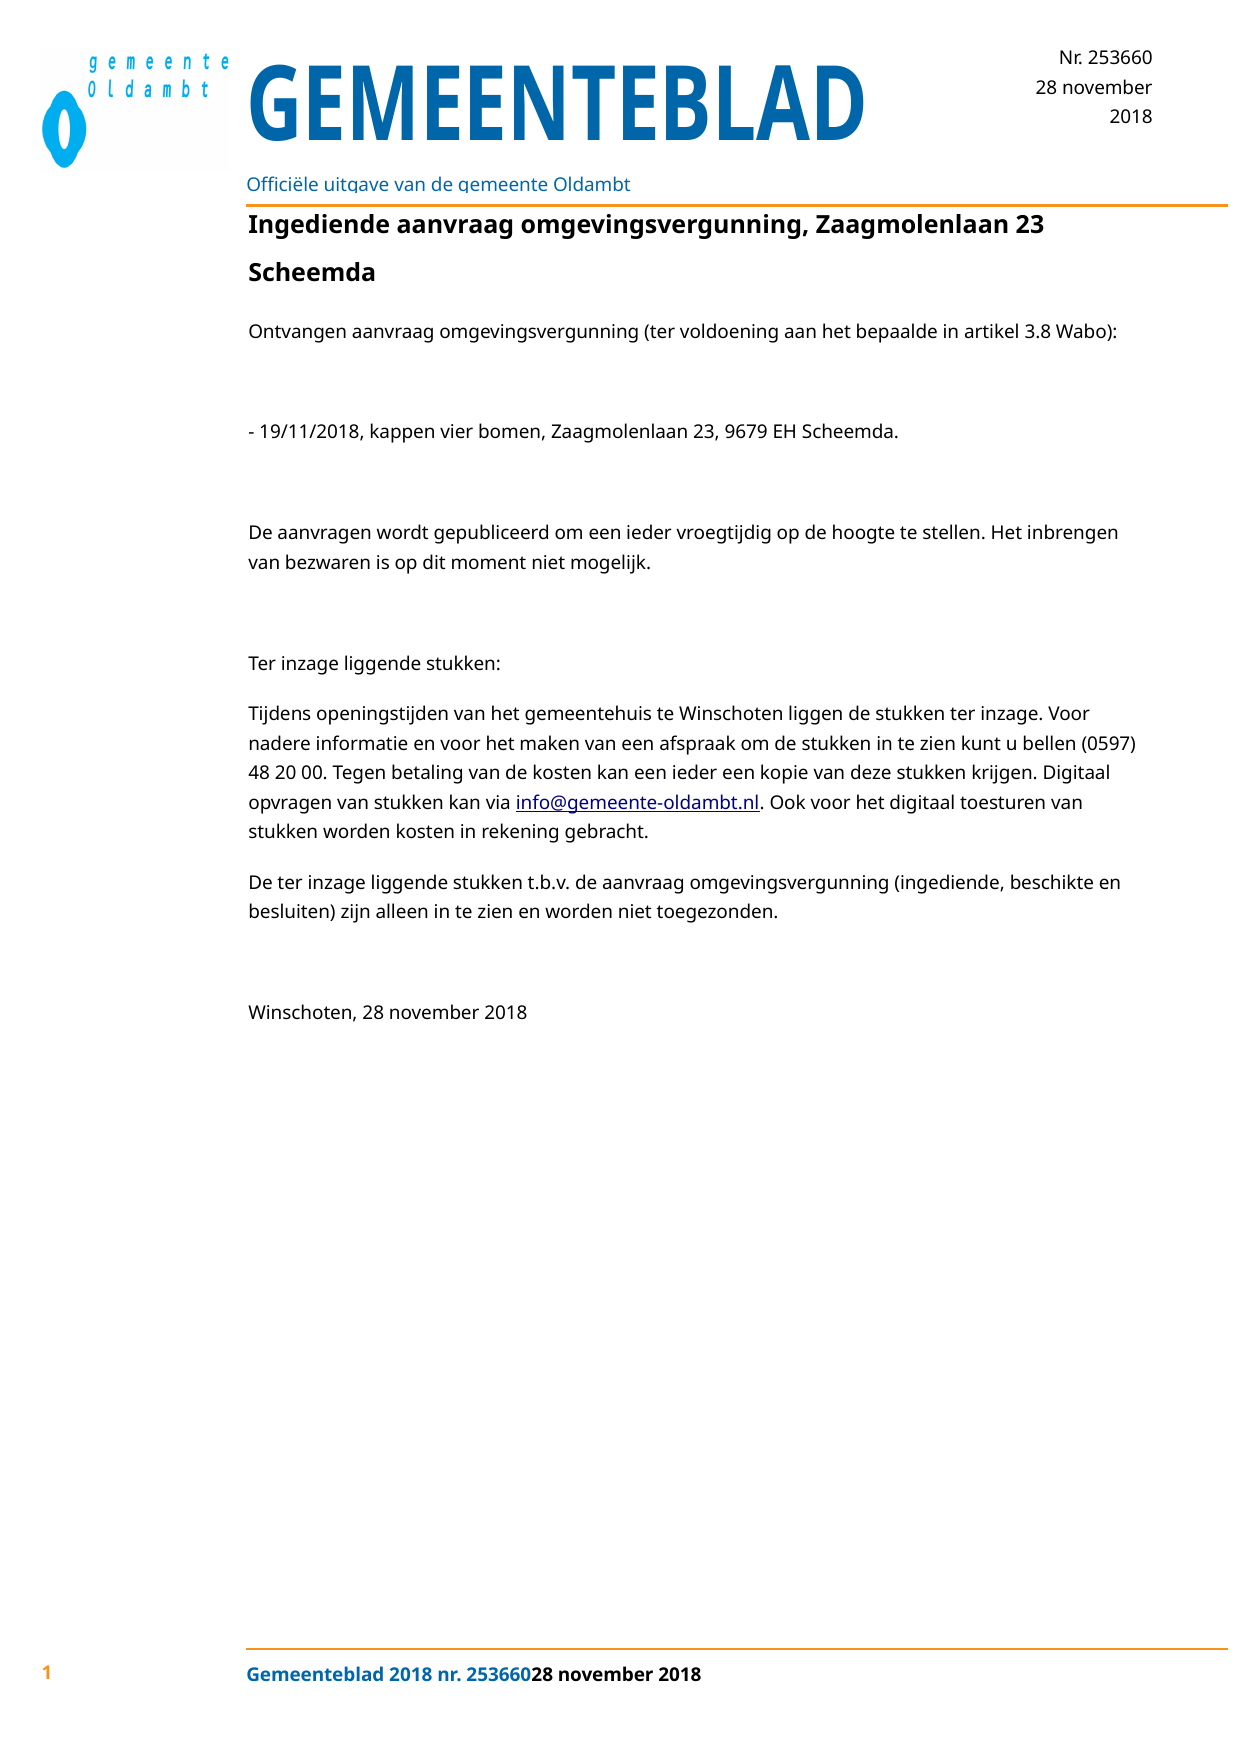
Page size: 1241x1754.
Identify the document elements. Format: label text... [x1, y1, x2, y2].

text De ter inzage liggende stukken t.b.v. de aanvraag omgevingsvergunning (ingediende, beschikte en besluiten) zijn alleen in te zien en worden niet toegezonden. [248, 869, 1152, 924]
text Ter inzage liggende stukken: [248, 650, 1152, 676]
text Tijdens openingstijden van het gemeentehuis te Winschoten liggen de stukken ter inzage. Voor nadere informatie en voor het maken van een afspraak om de stukken in te zien kunt u bellen (0597) 48 20 00. Tegen betaling van de kosten kan een ieder een kopie van deze stukken krijgen. Digitaal opvragen van stukken kan via info@gemeente-oldambt.nl. Ook voor het digitaal toesturen van stukken worden kosten in rekening gebracht. [248, 700, 1152, 844]
text - 19/11/2018, kappen vier bomen, Zaagmolenlaan 23, 9679 EH Scheemda. [248, 419, 1152, 444]
text Ingediende aanvraag omgevingsvergunning, Zaagmolenlaan 23 Scheemda [248, 207, 1152, 288]
text Winschoten, 28 november 2018 [248, 999, 1152, 1025]
text De aanvragen wordt gepubliceerd om een ieder vroegtijdig op de hoogte te stellen. Het inbrengen van bezwaren is op dit moment niet mogelijk. [248, 519, 1152, 575]
picture [41, 47, 231, 172]
text Ontvangen aanvraag omgevingsvergunning (ter voldoening aan het bepaalde in artikel 3.8 Wabo): [248, 318, 1152, 344]
